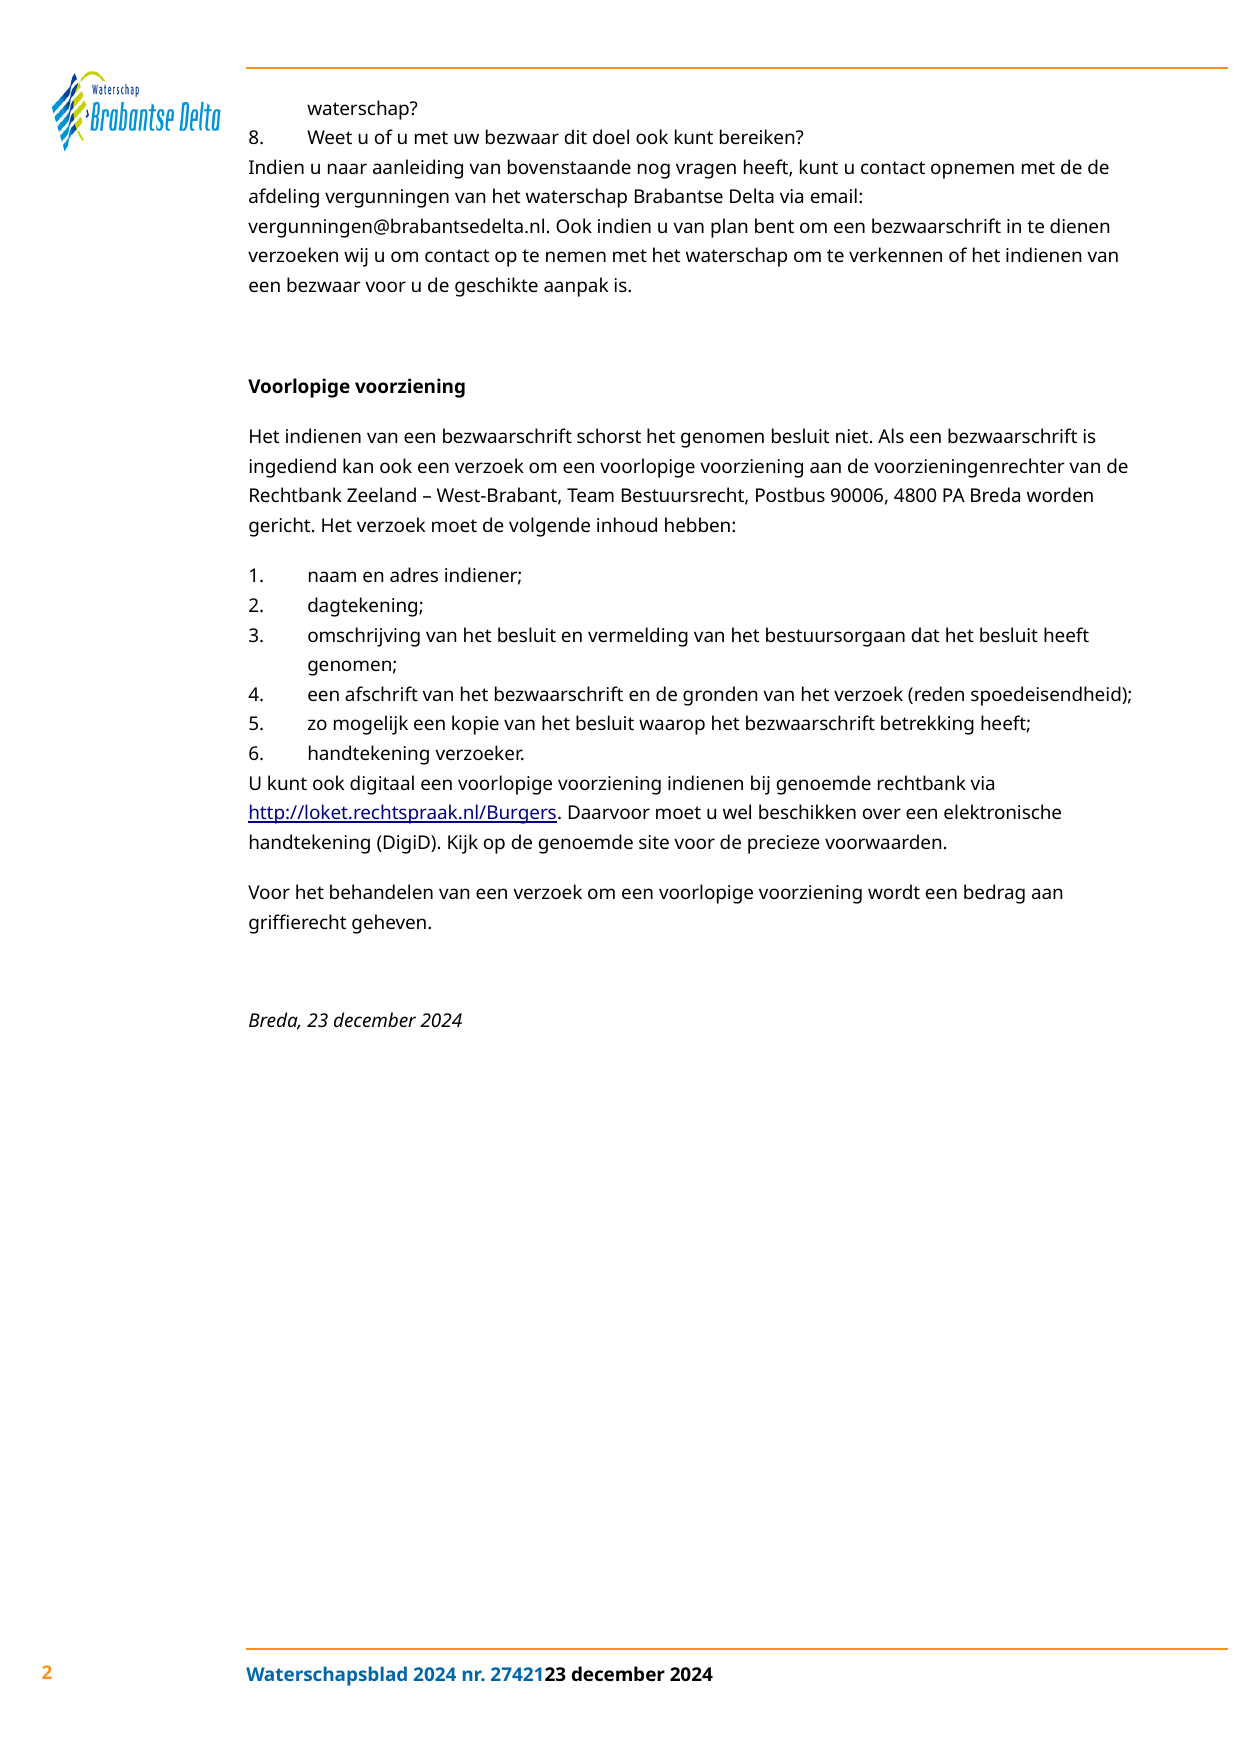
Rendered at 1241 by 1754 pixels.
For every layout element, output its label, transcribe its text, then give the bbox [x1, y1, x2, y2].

list een afschrift van het bezwaarschrift en de gronden van het verzoek (reden spoedeisendheid); [248, 681, 1152, 707]
text Breda, 23 december 2024 [248, 1007, 1152, 1033]
list zo mogelijk een kopie van het besluit waarop het bezwaarschrift betrekking heeft; [248, 711, 1152, 736]
list Weet u of u met uw bezwaar dit doel ook kunt bereiken? [248, 124, 1152, 150]
list omschrijving van het besluit en vermelding van het bestuursorgaan dat het besluit heeft genomen; [248, 622, 1152, 677]
picture [41, 47, 231, 172]
text Indien u naar aanleiding van bovenstaande nog vragen heeft, kunt u contact opnemen met de de afdeling vergunningen van het waterschap Brabantse Delta via email: vergunningen@brabantsedelta.nl. Ook indien u van plan bent om een bezwaarschrift in te dienen verzoeken wij u om contact op te nemen met het waterschap om te verkennen of het indienen van een bezwaar voor u de geschikte aanpak is. [248, 154, 1152, 298]
list handtekening verzoeker. [248, 740, 1152, 766]
text U kunt ook digitaal een voorlopige voorziening indienen bij genoemde rechtbank via http://loket.rechtspraak.nl/Burgers. Daarvoor moet u wel beschikken over een elektronische handtekening (DigiD). Kijk op de genoemde site voor de precieze voorwaarden. [248, 770, 1152, 855]
text Voorlopige voorziening [248, 373, 1152, 399]
list dagtekening; [248, 592, 1152, 618]
text Voor het behandelen van een verzoek om een voorlopige voorziening wordt een bedrag aan griffierecht geheven. [248, 879, 1152, 935]
text Het indienen van een bezwaarschrift schorst het genomen besluit niet. Als een bezwaarschrift is ingediend kan ook een verzoek om een voorlopige voorziening aan de voorzieningenrechter van de Rechtbank Zeeland – West-Brabant, Team Bestuursrecht, Postbus 90006, 4800 PA Breda worden gericht. Het verzoek moet de volgende inhoud hebben: [248, 423, 1152, 538]
list naam en adres indiener; [248, 563, 1152, 588]
list waterschap? [248, 95, 1152, 121]
